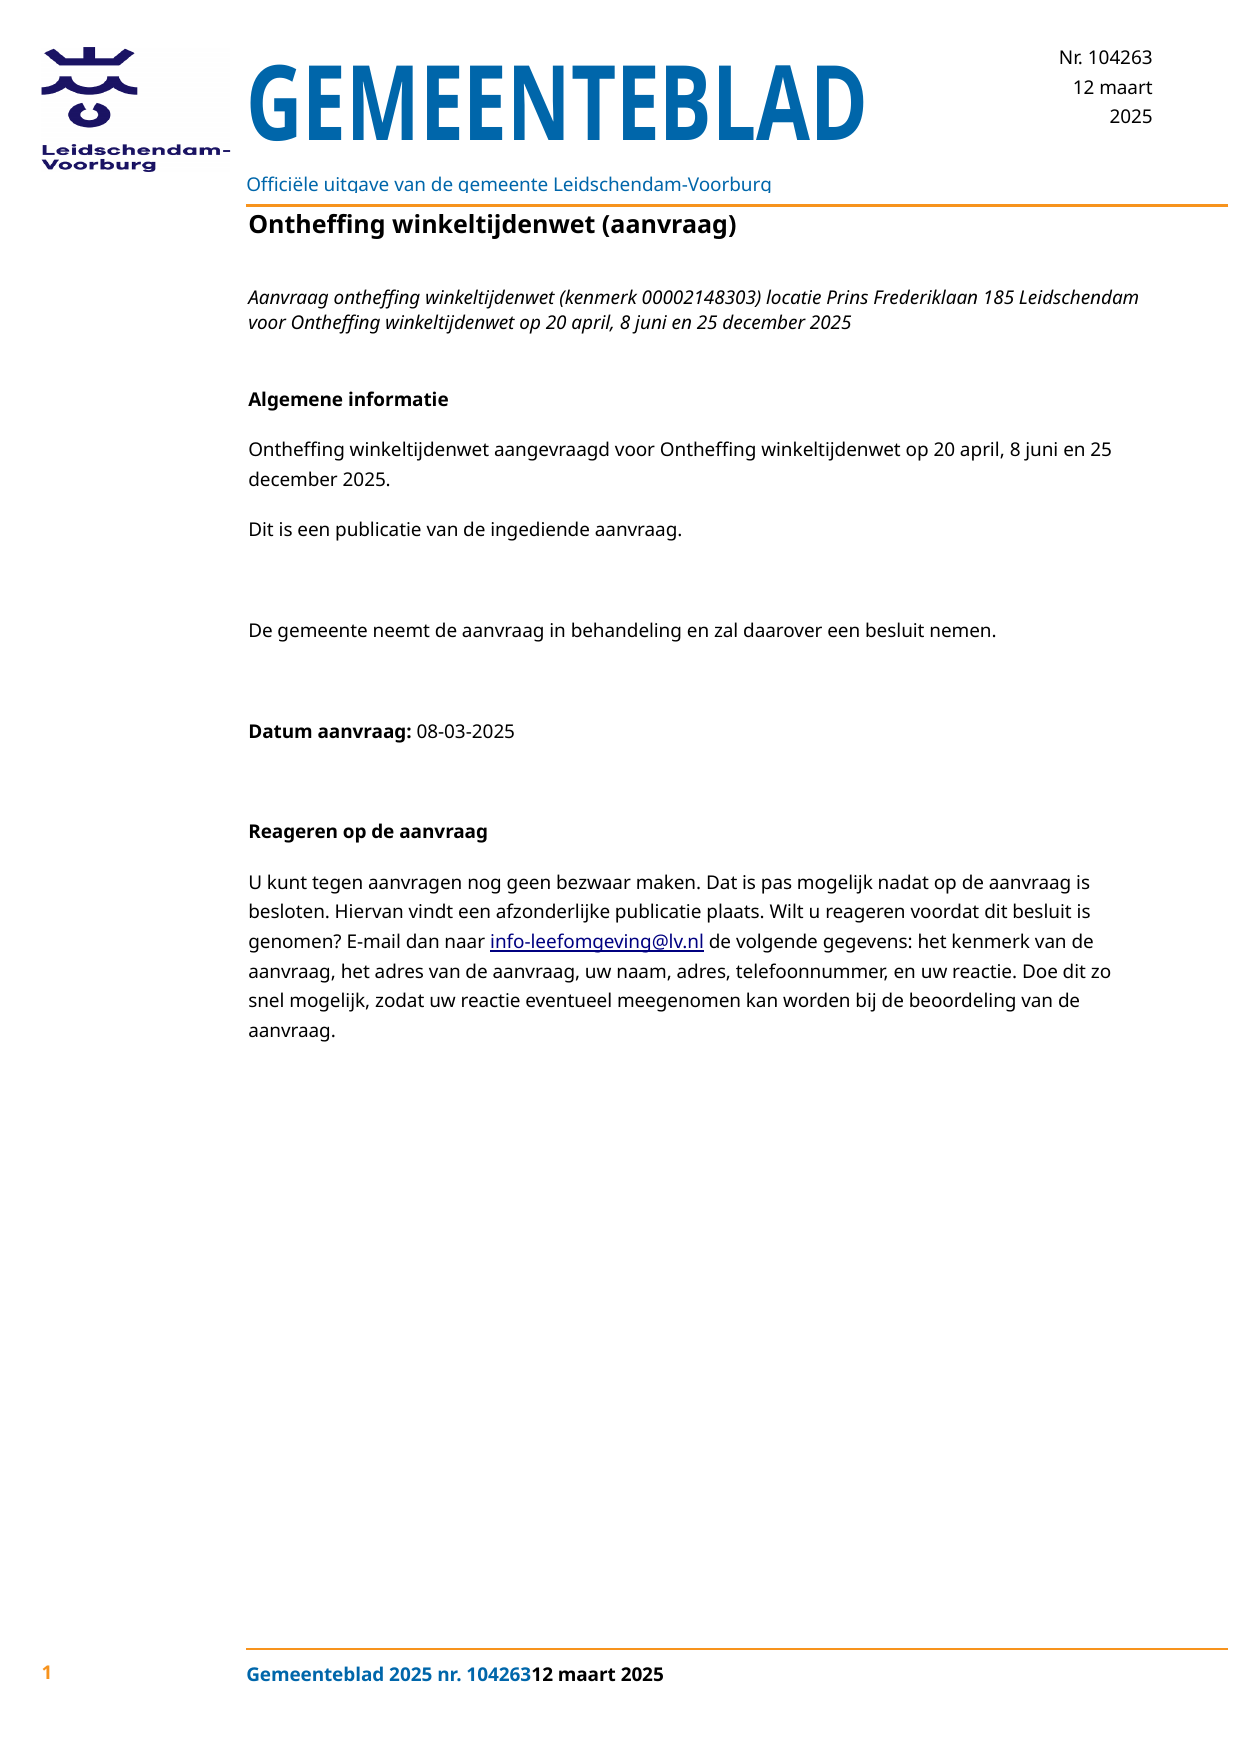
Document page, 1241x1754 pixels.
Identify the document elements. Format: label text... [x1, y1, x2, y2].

text Datum aanvraag: 08-03-2025 [248, 718, 1152, 743]
text Reageren op de aanvraag [248, 819, 1152, 844]
text U kunt tegen aanvragen nog geen bezwaar maken. Dat is pas mogelijk nadat op de aanvraag is besloten. Hiervan vindt een afzonderlijke publicatie plaats. Wilt u reageren voordat dit besluit is genomen? E-mail dan naar info-leefomgeving@lv.nl de volgende gegevens: het kenmerk van de aanvraag, het adres van de aanvraag, uw naam, adres, telefoonnummer, en uw reactie. Doe dit zo snel mogelijk, zodat uw reactie eventueel meegenomen kan worden bij de beoordeling van de aanvraag. [248, 869, 1152, 1043]
text Aanvraag ontheffing winkeltijdenwet (kenmerk 00002148303) locatie Prins Frederiklaan 185 Leidschendam voor Ontheffing winkeltijdenwet op 20 april, 8 juni en 25 december 2025 [248, 284, 1152, 335]
text Dit is een publicatie van de ingediende aanvraag. [248, 516, 1152, 542]
text Ontheffing winkeltijdenwet (aanvraag) [248, 207, 1152, 241]
text Ontheffing winkeltijdenwet aangevraagd voor Ontheffing winkeltijdenwet op 20 april, 8 juni en 25 december 2025. [248, 436, 1152, 491]
picture [41, 47, 231, 172]
text De gemeente neemt de aanvraag in behandeling en zal daarover een besluit nemen. [248, 617, 1152, 643]
text Algemene informatie [248, 386, 1152, 411]
